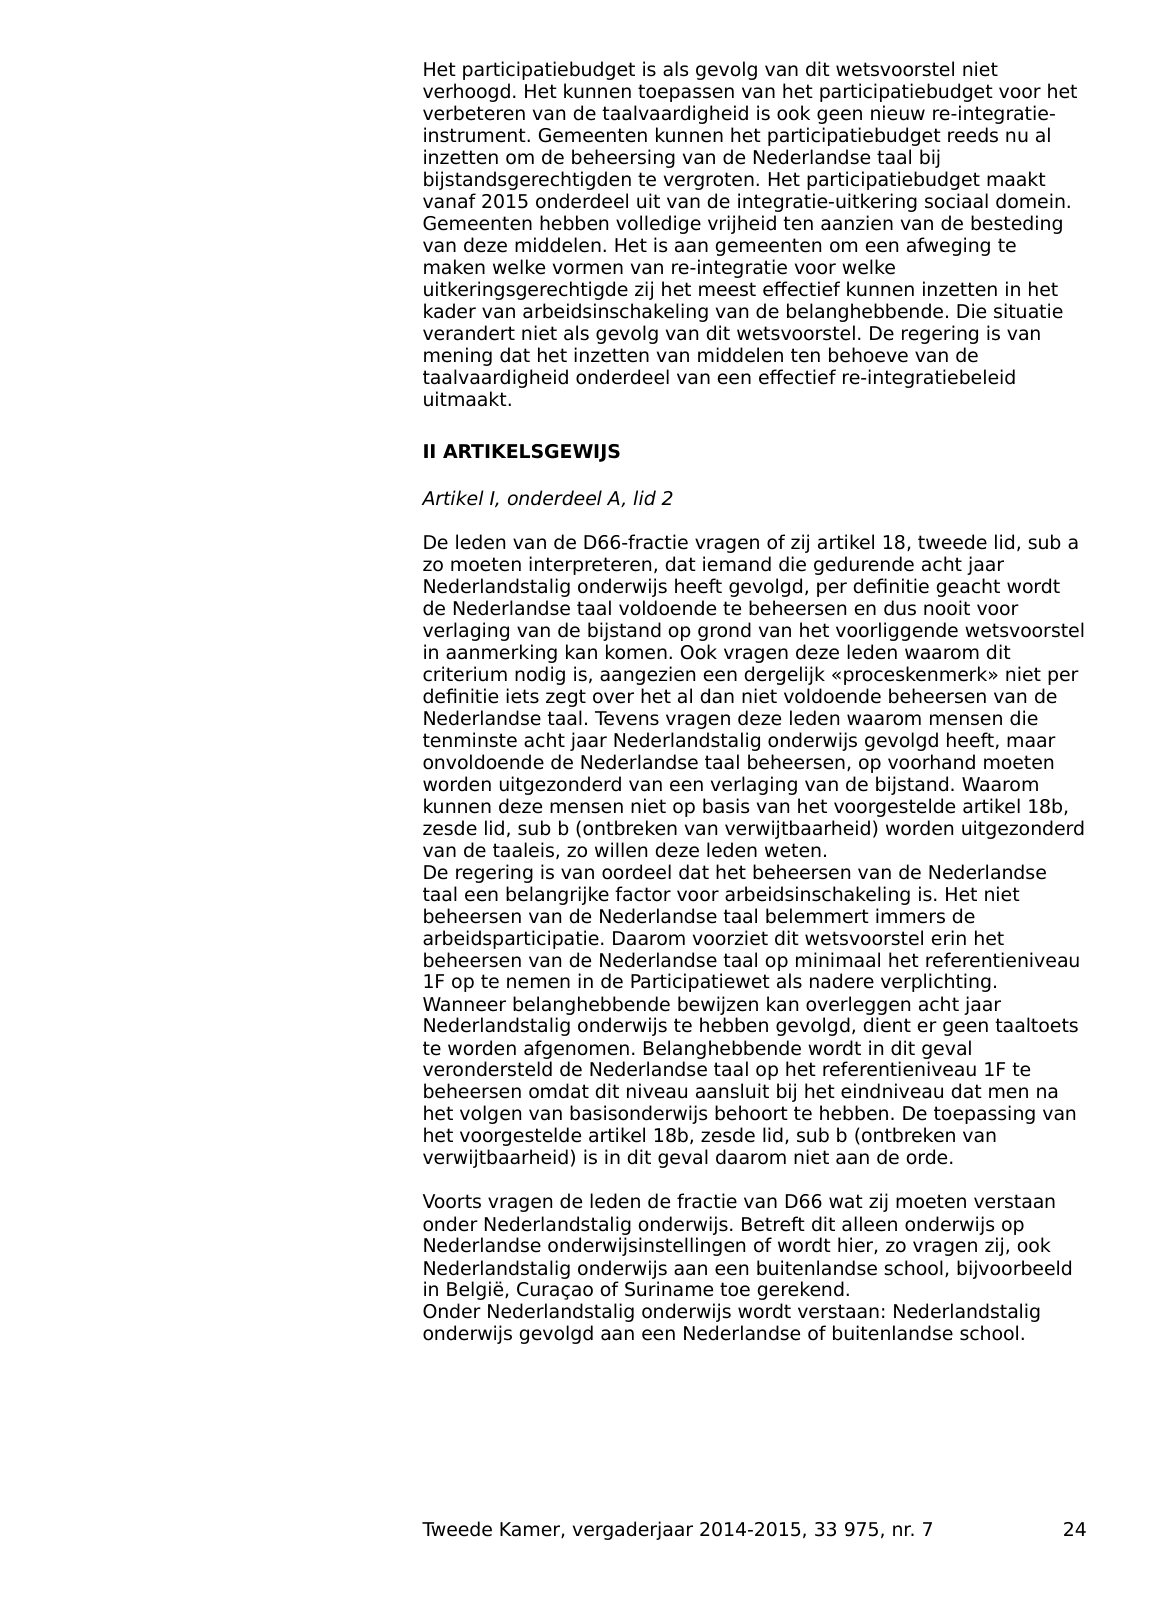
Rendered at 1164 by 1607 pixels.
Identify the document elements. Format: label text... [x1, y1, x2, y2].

text De leden van de D66-fractie vragen of zij artikel 18, tweede lid, sub a zo moeten interpreteren, dat iemand die gedurende acht jaar Nederlandstalig onderwijs heeft gevolgd, per definitie geacht wordt de Nederlandse taal voldoende te beheersen en dus nooit voor verlaging van de bijstand op grond van het voorliggende wetsvoorstel in aanmerking kan komen. Ook vragen deze leden waarom dit criterium nodig is, aangezien een dergelijk «proceskenmerk» niet per definitie iets zegt over het al dan niet voldoende beheersen van de Nederlandse taal. Tevens vragen deze leden waarom mensen die tenminste acht jaar Nederlandstalig onderwijs gevolgd heeft, maar onvoldoende de Nederlandse taal beheersen, op voorhand moeten worden uitgezonderd van een verlaging van de bijstand. Waarom kunnen deze mensen niet op basis van het voorgestelde artikel 18b, zesde lid, sub b (ontbreken van verwijtbaarheid) worden uitgezonderd van de taaleis, zo willen deze leden weten. [422, 532, 1087, 862]
text Onder Nederlandstalig onderwijs wordt verstaan: Nederlandstalig onderwijs gevolgd aan een Nederlandse of buitenlandse school. [422, 1301, 1087, 1345]
subtitle II ARTIKELSGEWIJS [422, 441, 1087, 463]
subtitle Artikel I, onderdeel A, lid 2 [422, 488, 1087, 510]
text Voorts vragen de leden de fractie van D66 wat zij moeten verstaan onder Nederlandstalig onderwijs. Betreft dit alleen onderwijs op Nederlandse onderwijsinstellingen of wordt hier, zo vragen zij, ook Nederlandstalig onderwijs aan een buitenlandse school, bijvoorbeeld in België, Curaçao of Suriname toe gerekend. [422, 1191, 1087, 1301]
text Het participatiebudget is als gevolg van dit wetsvoorstel niet verhoogd. Het kunnen toepassen van het participatiebudget voor het verbeteren van de taalvaardigheid is ook geen nieuw re-integratie-instrument. Gemeenten kunnen het participatiebudget reeds nu al inzetten om de beheersing van de Nederlandse taal bij bijstandsgerechtigden te vergroten. Het participatiebudget maakt vanaf 2015 onderdeel uit van de integratie-uitkering sociaal domein. Gemeenten hebben volledige vrijheid ten aanzien van de besteding van deze middelen. Het is aan gemeenten om een afweging te maken welke vormen van re-integratie voor welke uitkeringsgerechtigde zij het meest effectief kunnen inzetten in het kader van arbeidsinschakeling van de belanghebbende. Die situatie verandert niet als gevolg van dit wetsvoorstel. De regering is van mening dat het inzetten van middelen ten behoeve van de taalvaardigheid onderdeel van een effectief re-integratiebeleid uitmaakt. [422, 59, 1087, 411]
text De regering is van oordeel dat het beheersen van de Nederlandse taal een belangrijke factor voor arbeidsinschakeling is. Het niet beheersen van de Nederlandse taal belemmert immers de arbeidsparticipatie. Daarom voorziet dit wetsvoorstel erin het beheersen van de Nederlandse taal op minimaal het referentieniveau 1F op te nemen in de Participatiewet als nadere verplichting. Wanneer belanghebbende bewijzen kan overleggen acht jaar Nederlandstalig onderwijs te hebben gevolgd, dient er geen taaltoets te worden afgenomen. Belanghebbende wordt in dit geval verondersteld de Nederlandse taal op het referentieniveau 1F te beheersen omdat dit niveau aansluit bij het eindniveau dat men na het volgen van basisonderwijs behoort te hebben. De toepassing van het voorgestelde artikel 18b, zesde lid, sub b (ontbreken van verwijtbaarheid) is in dit geval daarom niet aan de orde. [422, 862, 1087, 1169]
